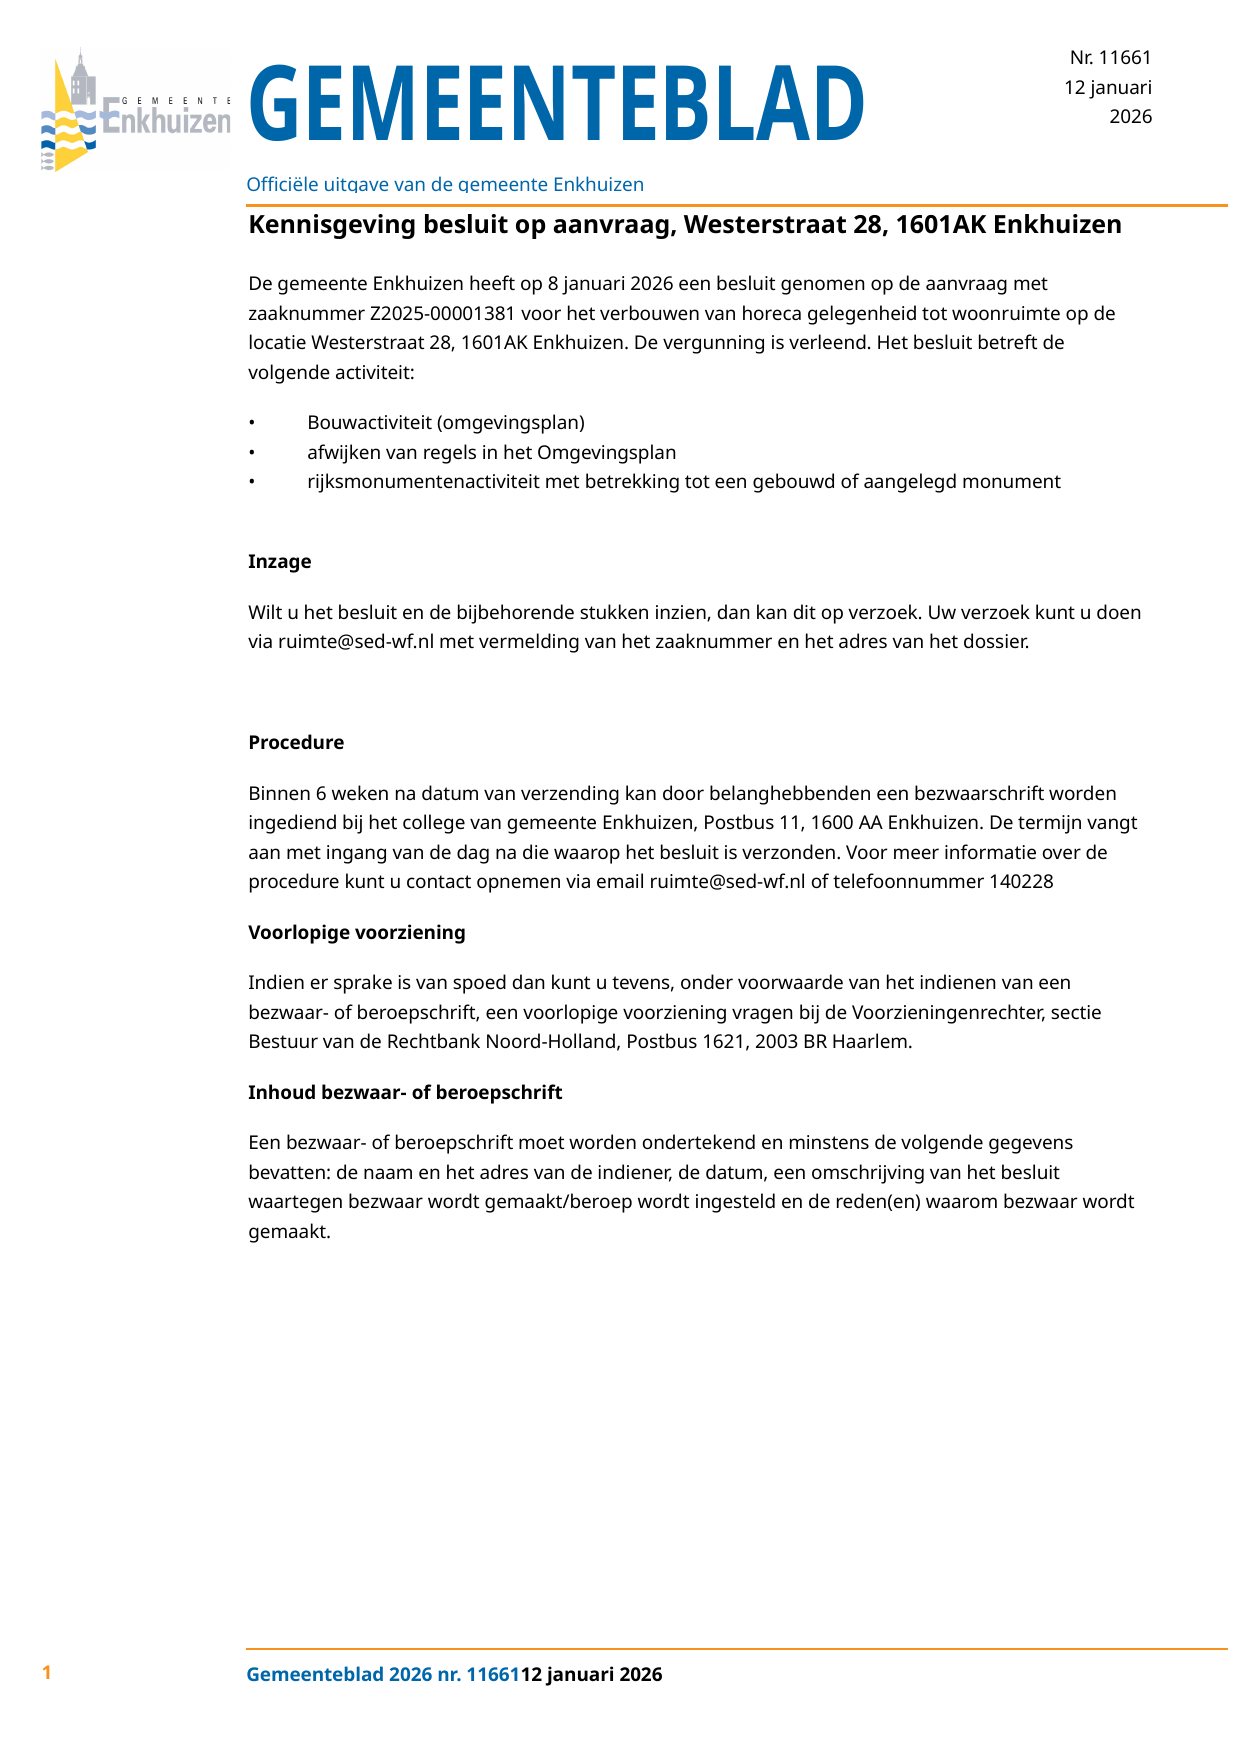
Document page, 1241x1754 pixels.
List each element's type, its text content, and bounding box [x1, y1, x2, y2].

text Indien er sprake is van spoed dan kunt u tevens, onder voorwaarde van het indienen van een bezwaar- of beroepschrift, een voorlopige voorziening vragen bij de Voorzieningenrechter, sectie Bestuur van de Rechtbank Noord-Holland, Postbus 1621, 2003 BR Haarlem. [248, 969, 1152, 1054]
text Inzage [248, 549, 1152, 574]
list rijksmonumentenactiviteit met betrekking tot een gebouwd of aangelegd monument [248, 469, 1152, 494]
text Wilt u het besluit en de bijbehorende stukken inzien, dan kan dit op verzoek. Uw verzoek kunt u doen via ruimte@sed-wf.nl met vermelding van het zaaknummer en het adres van het dossier. [248, 599, 1152, 654]
text De gemeente Enkhuizen heeft op 8 januari 2026 een besluit genomen op de aanvraag met zaaknummer Z2025-00001381 voor het verbouwen van horeca gelegenheid tot woonruimte op de locatie Westerstraat 28, 1601AK Enkhuizen. De vergunning is verleend. Het besluit betreft de volgende activiteit: [248, 270, 1152, 385]
text Binnen 6 weken na datum van verzending kan door belanghebbenden een bezwaarschrift worden ingediend bij het college van gemeente Enkhuizen, Postbus 11, 1600 AA Enkhuizen. De termijn vangt aan met ingang van de dag na die waarop het besluit is verzonden. Voor meer informatie over de procedure kunt u contact opnemen via email ruimte@sed-wf.nl of telefoonnummer 140228 [248, 780, 1152, 894]
text Een bezwaar- of beroepschrift moet worden ondertekend en minstens de volgende gegevens bevatten: de naam en het adres van de indiener, de datum, een omschrijving van het besluit waartegen bezwaar wordt gemaakt/beroep wordt ingesteld en de reden(en) waarom bezwaar wordt gemaakt. [248, 1129, 1152, 1244]
picture [41, 47, 231, 172]
list Bouwactiviteit (omgevingsplan) [248, 409, 1152, 435]
text Kennisgeving besluit op aanvraag, Westerstraat 28, 1601AK Enkhuizen [248, 207, 1152, 241]
text Inhoud bezwaar- of beroepschrift [248, 1079, 1152, 1105]
text Voorlopige voorziening [248, 919, 1152, 945]
list afwijken van regels in het Omgevingsplan [248, 439, 1152, 465]
text Procedure [248, 729, 1152, 755]
